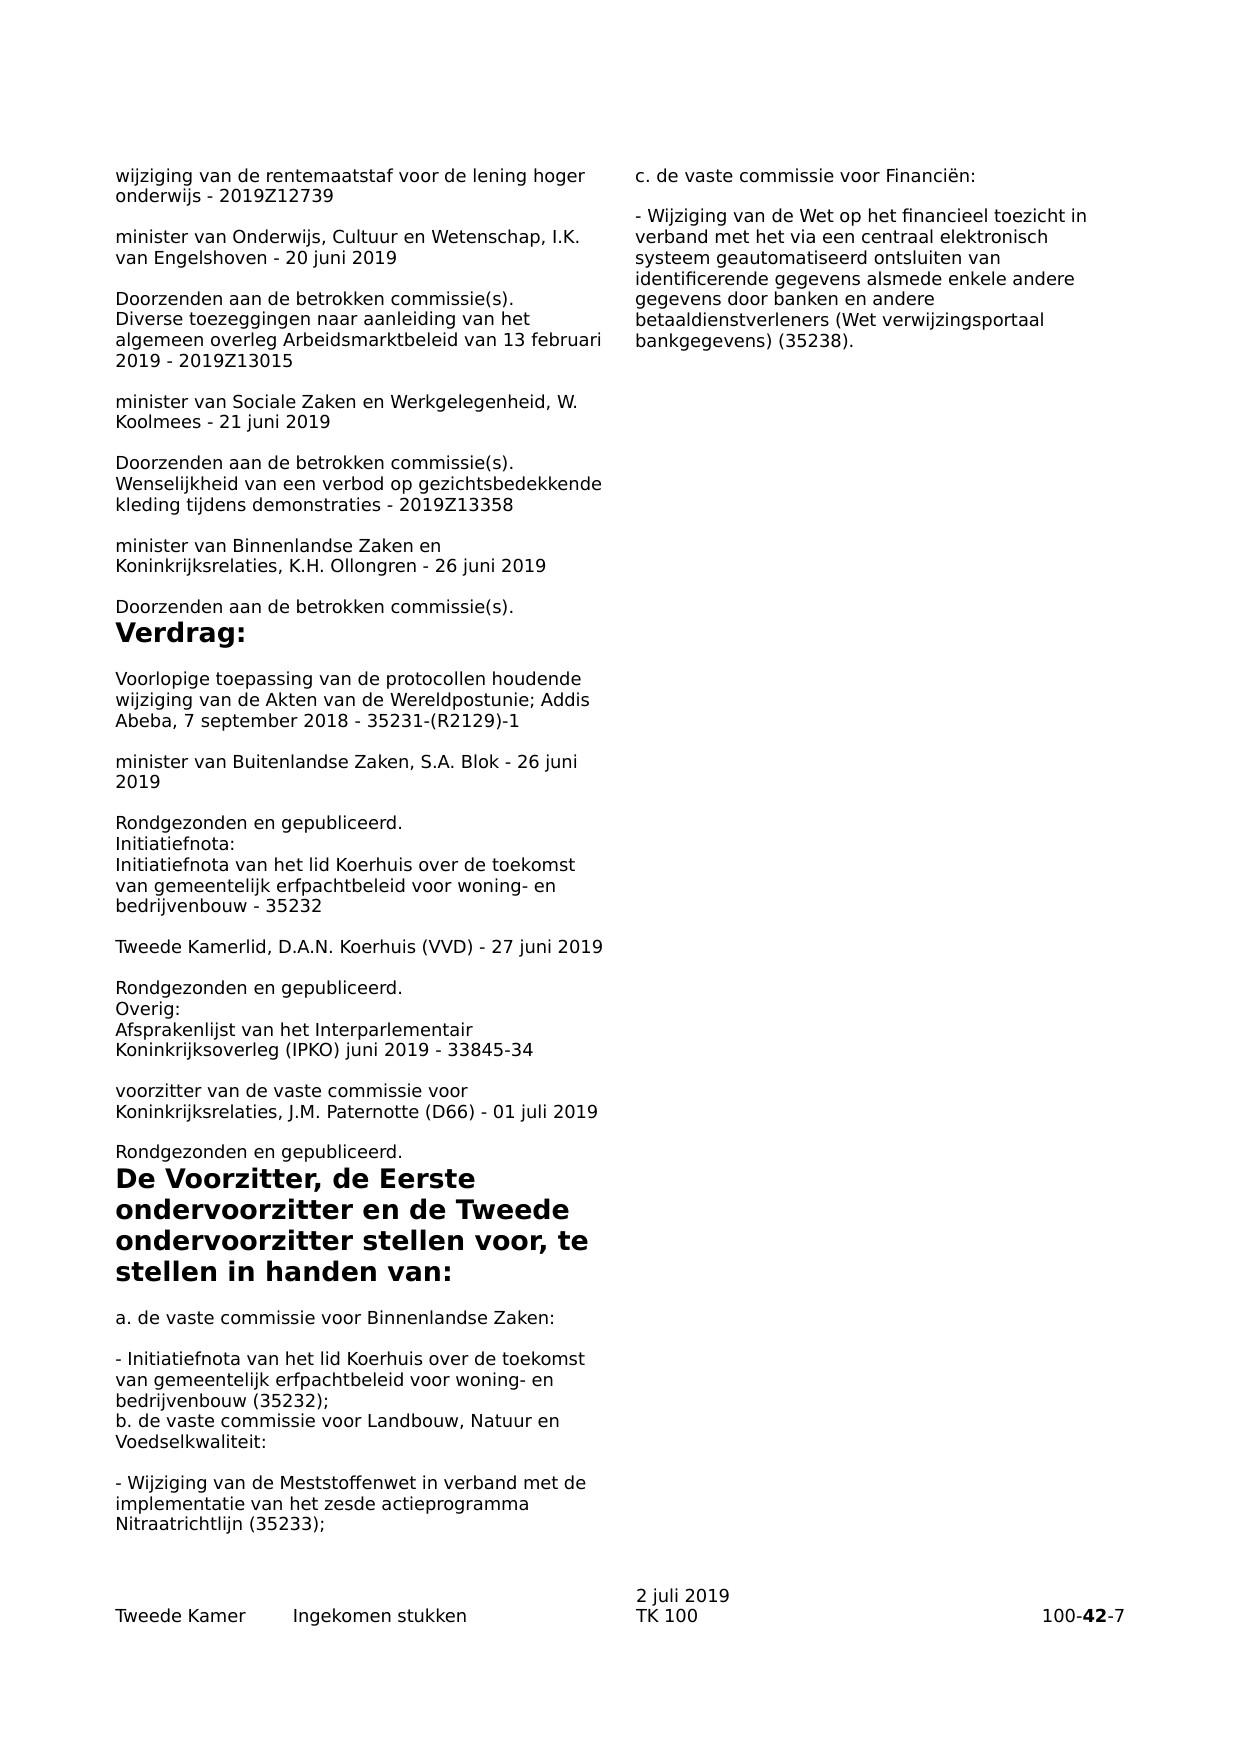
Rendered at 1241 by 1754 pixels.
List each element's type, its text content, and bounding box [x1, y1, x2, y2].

text minister van Binnenlandse Zaken en Koninkrijksrelaties, K.H. Ollongren - 26 juni 2019 [115, 536, 605, 577]
text Doorzenden aan de betrokken commissie(s). [115, 453, 605, 474]
text Diverse toezeggingen naar aanleiding van het algemeen overleg Arbeidsmarktbeleid van 13 februari 2019 - 2019Z13015 [115, 309, 605, 372]
text minister van Buitenlandse Zaken, S.A. Blok - 26 juni 2019 [115, 751, 605, 793]
text minister van Onderwijs, Cultuur en Wetenschap, I.K. van Engelshoven - 20 juni 2019 [115, 227, 605, 268]
text Rondgezonden en gepubliceerd. [115, 978, 605, 998]
text - Wijziging van de Wet op het financieel toezicht in verband met het via een centraal elektronisch systeem geautomatiseerd ontsluiten van identificerende gegevens alsmede enkele andere gegevens door banken en andere betaaldienstverleners (Wet verwijzingsportaal bankgegevens) (35238). [635, 206, 1125, 351]
text Voorlopige toepassing van de protocollen houdende wijziging van de Akten van de Wereldpostunie; Addis Abeba, 7 september 2018 - 35231-(R2129)-1 [115, 669, 605, 731]
text a. de vaste commissie voor Binnenlandse Zaken: [115, 1308, 605, 1329]
text voorzitter van de vaste commissie voor Koninkrijksrelaties, J.M. Paternotte (D66) - 01 juli 2019 [115, 1081, 605, 1122]
text Tweede Kamerlid, D.A.N. Koerhuis (VVD) - 27 juni 2019 [115, 937, 605, 958]
text Doorzenden aan de betrokken commissie(s). [115, 597, 605, 618]
text c. de vaste commissie voor Financiën: [635, 165, 1125, 186]
title De Voorzitter, de Eerste ondervoorzitter en de Tweede ondervoorzitter stellen voor, te stellen in handen van: [115, 1163, 605, 1288]
text b. de vaste commissie voor Landbouw, Natuur en Voedselkwaliteit: [115, 1411, 605, 1453]
text wijziging van de rentemaatstaf voor de lening hoger onderwijs - 2019Z12739 [115, 165, 605, 207]
text Initiatiefnota: [115, 834, 605, 854]
text Overig: [115, 998, 605, 1019]
text Initiatiefnota van het lid Koerhuis over de toekomst van gemeentelijk erfpachtbeleid voor woning- en bedrijvenbouw - 35232 [115, 854, 605, 917]
text - Initiatiefnota van het lid Koerhuis over de toekomst van gemeentelijk erfpachtbeleid voor woning- en bedrijvenbouw (35232); [115, 1349, 605, 1411]
text Rondgezonden en gepubliceerd. [115, 1142, 605, 1163]
text Afsprakenlijst van het Interparlementair Koninkrijksoverleg (IPKO) juni 2019 - 33845-34 [115, 1019, 605, 1061]
text minister van Sociale Zaken en Werkgelegenheid, W. Koolmees - 21 juni 2019 [115, 392, 605, 433]
text Doorzenden aan de betrokken commissie(s). [115, 288, 605, 309]
title Verdrag: [115, 618, 605, 649]
text Rondgezonden en gepubliceerd. [115, 813, 605, 834]
text Wenselijkheid van een verbod op gezichtsbedekkende kleding tijdens demonstraties - 2019Z13358 [115, 474, 605, 516]
text - Wijziging van de Meststoffenwet in verband met de implementatie van het zesde actieprogramma Nitraatrichtlijn (35233); [115, 1473, 605, 1535]
